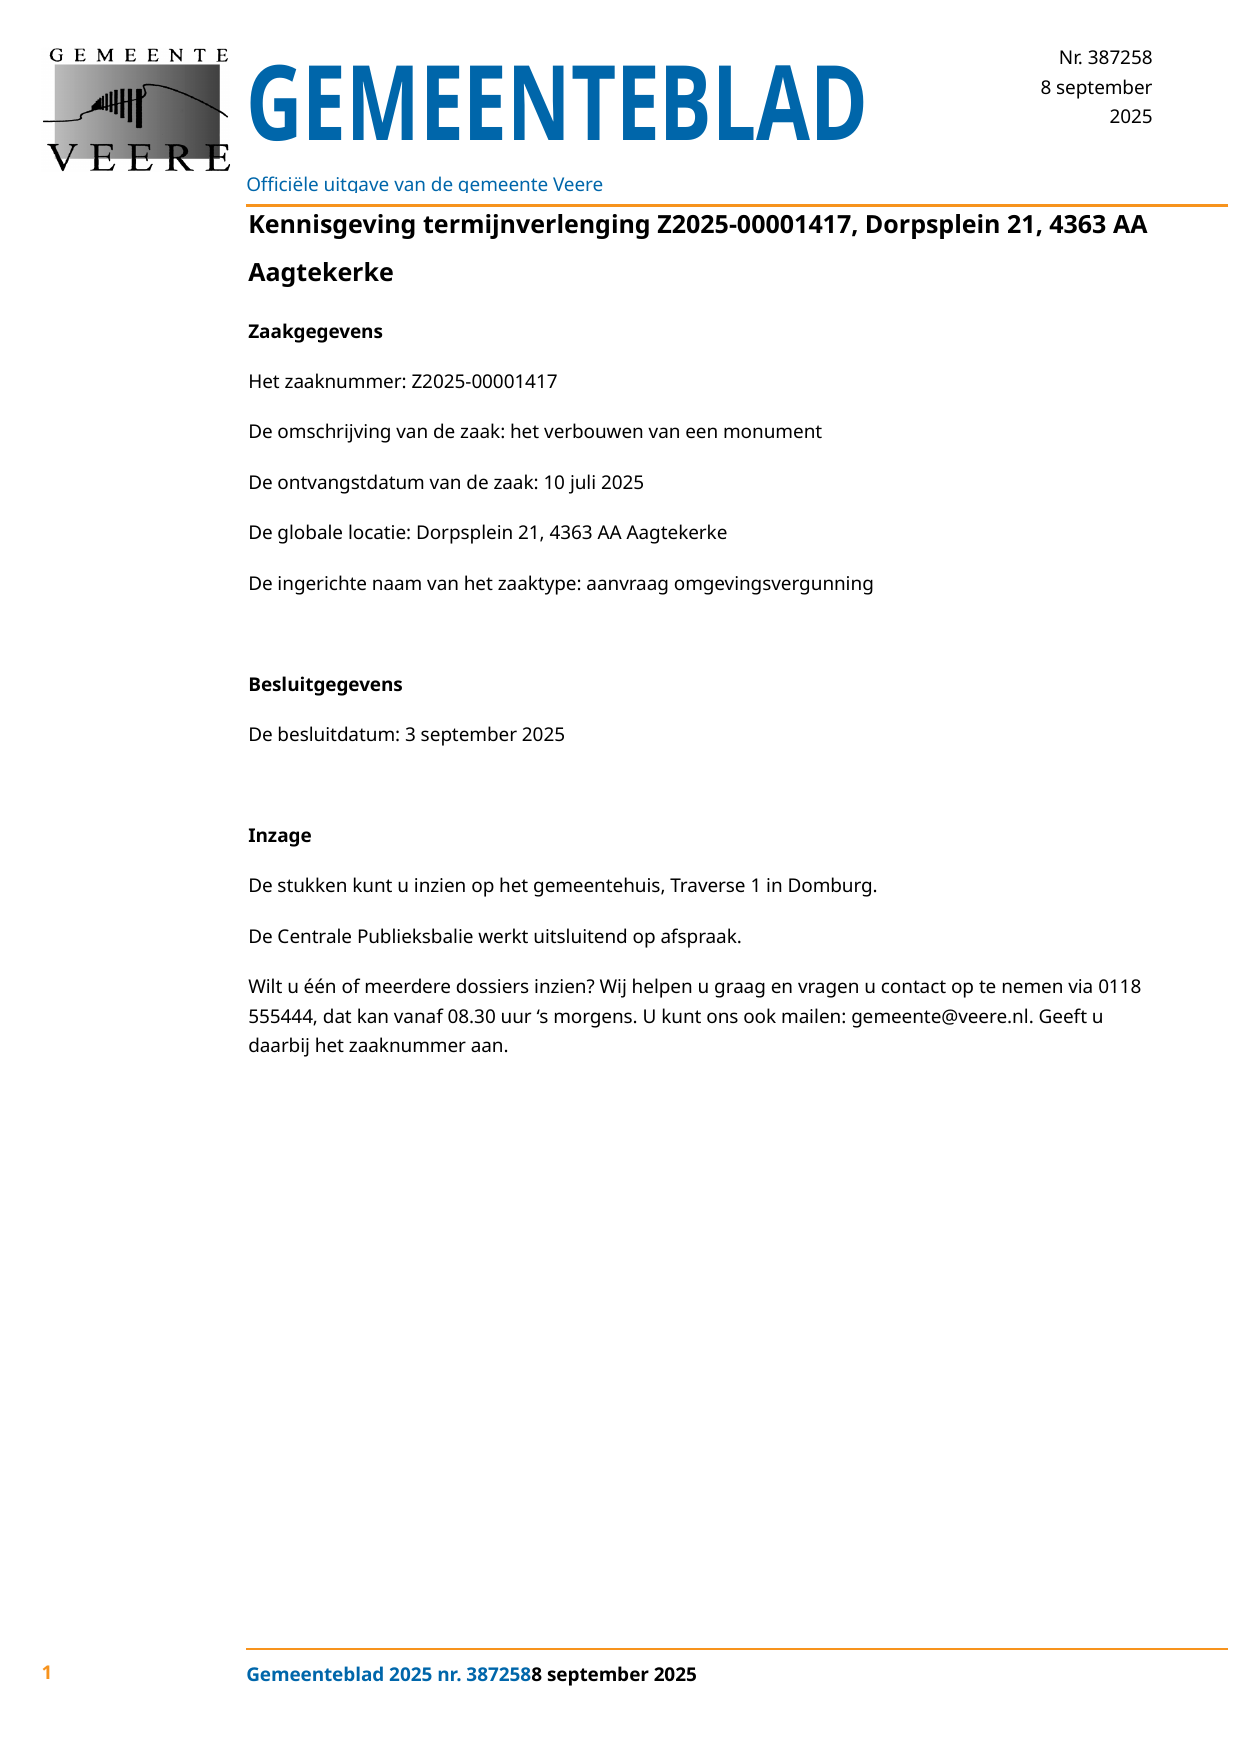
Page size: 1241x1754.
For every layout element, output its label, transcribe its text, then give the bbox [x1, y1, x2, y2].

text Inzage [248, 822, 1152, 848]
text De globale locatie: Dorpsplein 21, 4363 AA Aagtekerke [248, 519, 1152, 545]
text De besluitdatum: 3 september 2025 [248, 721, 1152, 747]
text Het zaaknummer: Z2025-00001417 [248, 368, 1152, 394]
picture [41, 47, 231, 172]
text Kennisgeving termijnverlenging Z2025-00001417, Dorpsplein 21, 4363 AA Aagtekerke [248, 207, 1152, 288]
text De ontvangstdatum van de zaak: 10 juli 2025 [248, 469, 1152, 495]
text De stukken kunt u inzien op het gemeentehuis, Traverse 1 in Domburg. [248, 872, 1152, 898]
text Besluitgegevens [248, 671, 1152, 697]
text Wilt u één of meerdere dossiers inzien? Wij helpen u graag en vragen u contact op te nemen via 0118 555444, dat kan vanaf 08.30 uur ‘s morgens. U kunt ons ook mailen: gemeente@veere.nl. Geeft u daarbij het zaaknummer aan. [248, 973, 1152, 1058]
text Zaakgegevens [248, 318, 1152, 344]
text De omschrijving van de zaak: het verbouwen van een monument [248, 419, 1152, 444]
text De Centrale Publieksbalie werkt uitsluitend op afspraak. [248, 923, 1152, 949]
text De ingerichte naam van het zaaktype: aanvraag omgevingsvergunning [248, 570, 1152, 596]
